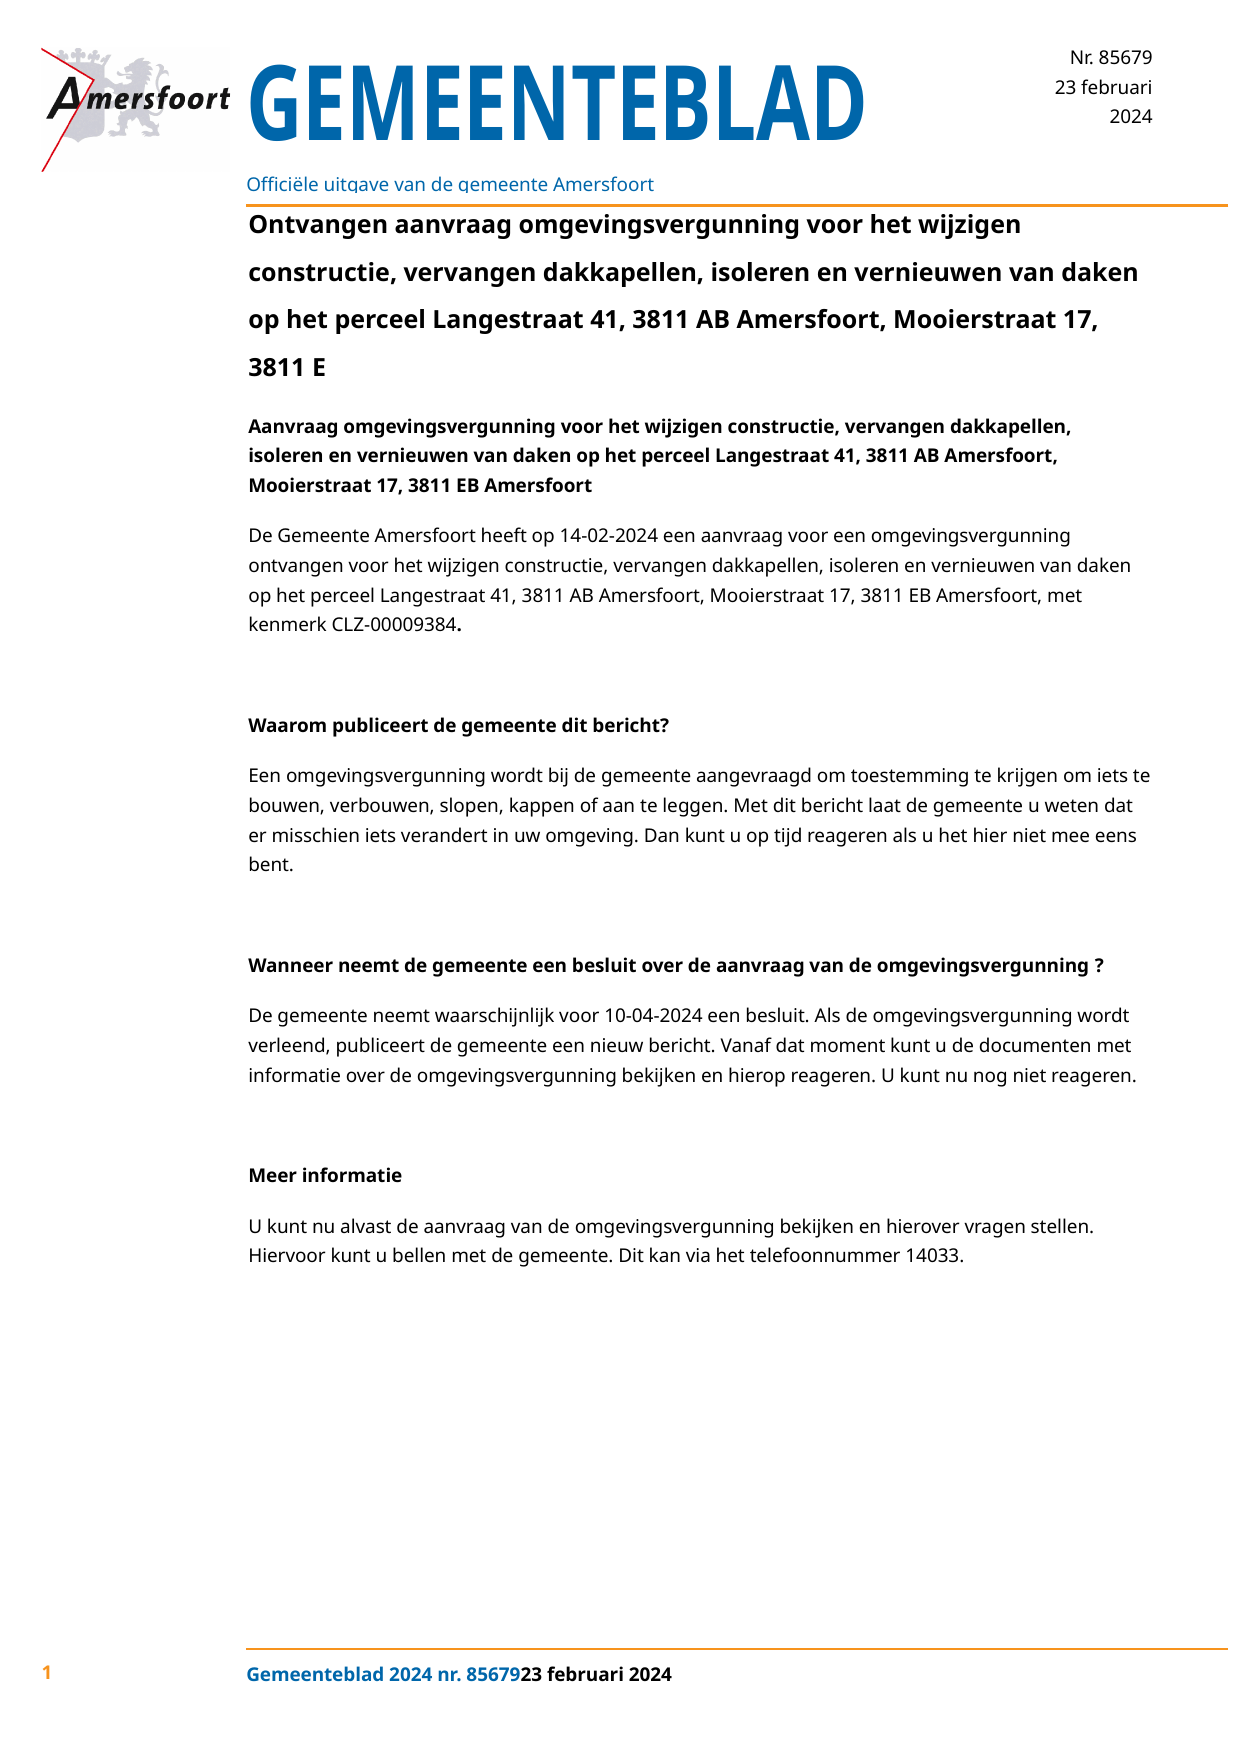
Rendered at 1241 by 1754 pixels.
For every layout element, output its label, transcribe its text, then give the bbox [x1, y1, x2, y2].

text Een omgevingsvergunning wordt bij de gemeente aangevraagd om toestemming te krijgen om iets te bouwen, verbouwen, slopen, kappen of aan te leggen. Met dit bericht laat de gemeente u weten dat er misschien iets verandert in uw omgeving. Dan kunt u op tijd reageren als u het hier niet mee eens bent. [248, 763, 1152, 877]
text U kunt nu alvast de aanvraag van de omgevingsvergunning bekijken en hierover vragen stellen. Hiervoor kunt u bellen met de gemeente. Dit kan via het telefoonnummer 14033. [248, 1213, 1152, 1268]
text De gemeente neemt waarschijnlijk voor 10-04-2024 een besluit. Als de omgevingsvergunning wordt verleend, publiceert de gemeente een nieuw bericht. Vanaf dat moment kunt u de documenten met informatie over de omgevingsvergunning bekijken en hierop reageren. U kunt nu nog niet reageren. [248, 1003, 1152, 1088]
picture [41, 47, 231, 172]
text Wanneer neemt de gemeente een besluit over de aanvraag van de omgevingsvergunning ? [248, 952, 1152, 978]
text Waarom publiceert de gemeente dit bericht? [248, 712, 1152, 738]
text De Gemeente Amersfoort heeft op 14-02-2024 een aanvraag voor een omgevingsvergunning ontvangen voor het wijzigen constructie, vervangen dakkapellen, isoleren en vernieuwen van daken op het perceel Langestraat 41, 3811 AB Amersfoort, Mooierstraat 17, 3811 EB Amersfoort, met kenmerk CLZ-00009384. [248, 523, 1152, 637]
text Aanvraag omgevingsvergunning voor het wijzigen constructie, vervangen dakkapellen, isoleren en vernieuwen van daken op het perceel Langestraat 41, 3811 AB Amersfoort, Mooierstraat 17, 3811 EB Amersfoort [248, 413, 1152, 498]
text Ontvangen aanvraag omgevingsvergunning voor het wijzigen constructie, vervangen dakkapellen, isoleren en vernieuwen van daken op het perceel Langestraat 41, 3811 AB Amersfoort, Mooierstraat 17, 3811 E [248, 207, 1152, 384]
text Meer informatie [248, 1163, 1152, 1188]
